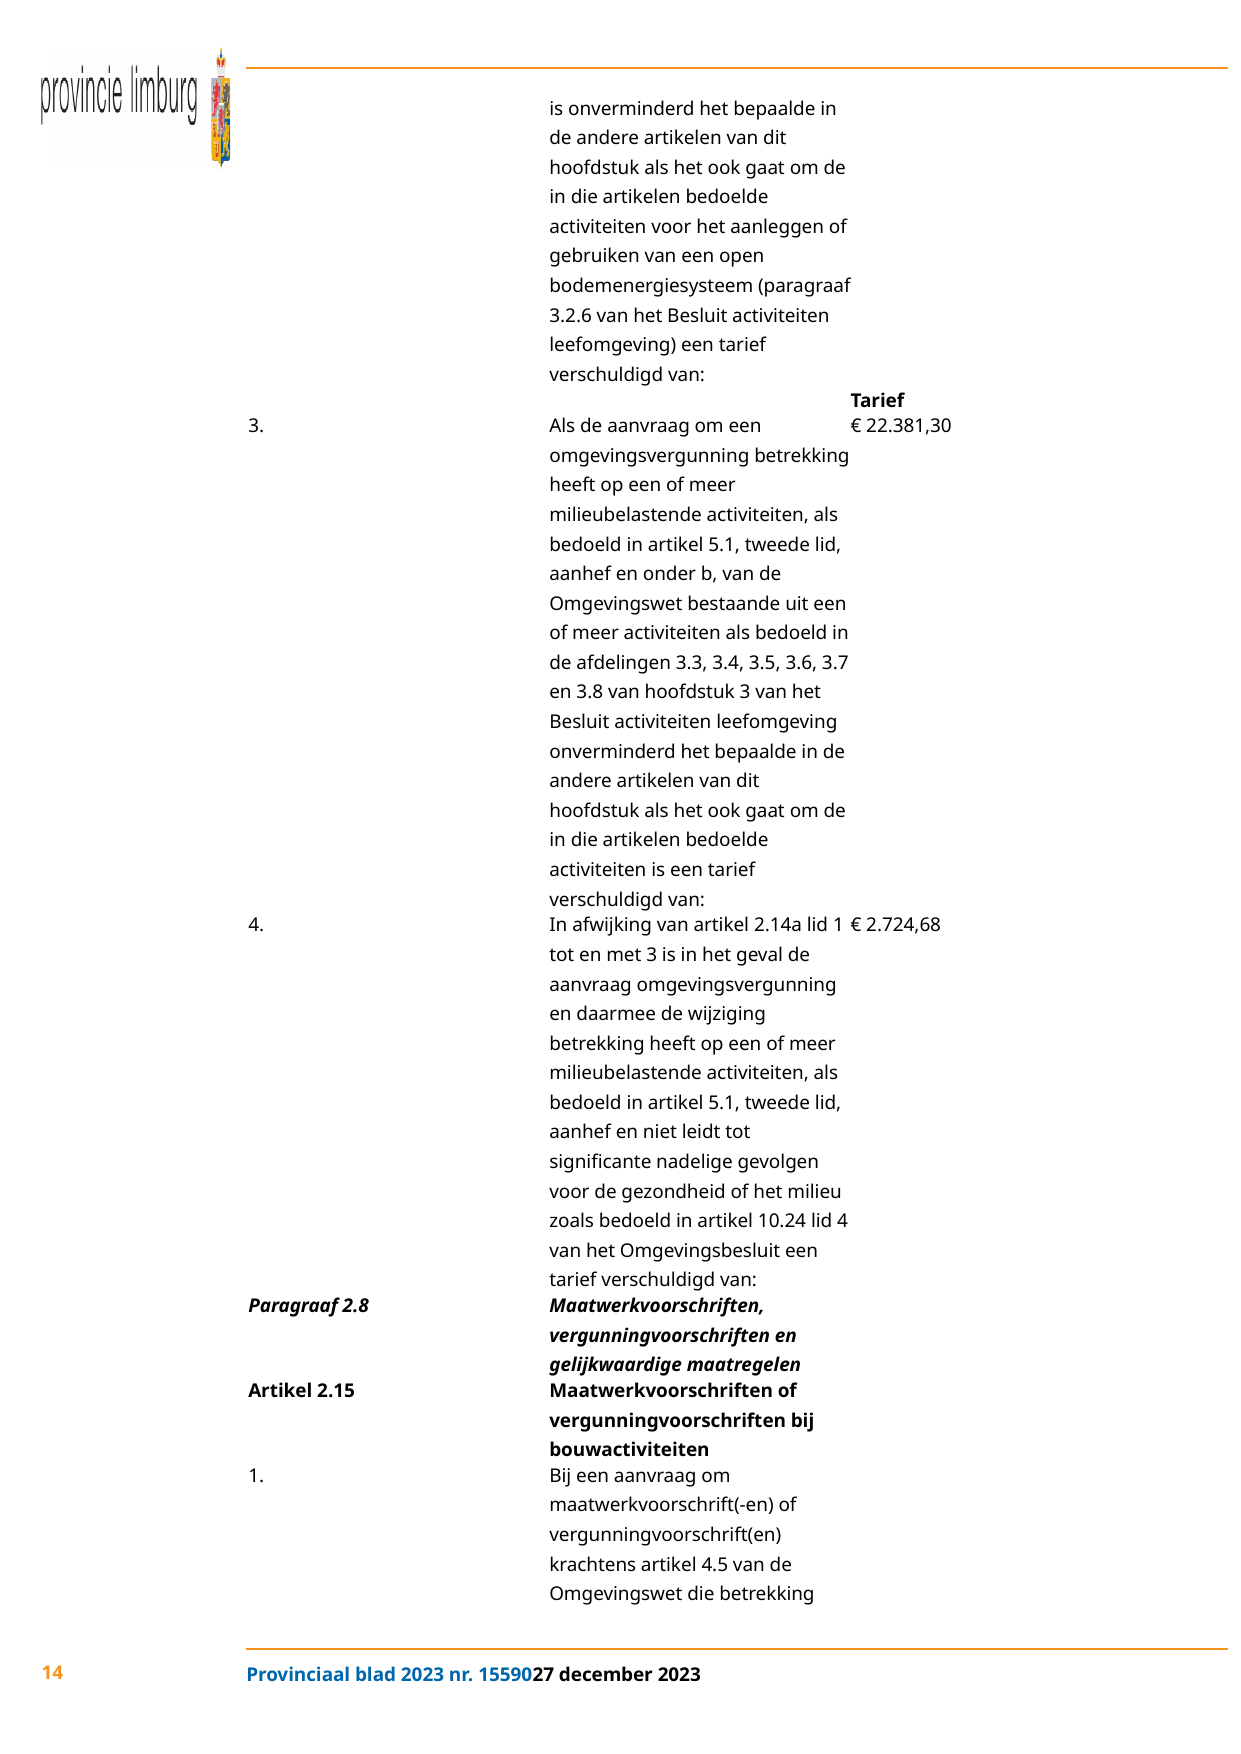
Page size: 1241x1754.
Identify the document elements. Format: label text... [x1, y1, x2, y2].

picture [41, 47, 231, 172]
table_cell [850, 1377, 1152, 1462]
table_cell [850, 95, 1152, 387]
table_cell 4. [248, 912, 549, 1292]
table_cell Bij een aanvraag om maatwerkvoorschrift(-en) of vergunningvoorschrift(en) krachtens artikel 4.5 van de Omgevingswet die betrekking [549, 1462, 850, 1606]
table_cell [248, 95, 549, 387]
table_cell Als de aanvraag om een omgevingsvergunning betrekking heeft op een of meer milieubelastende activiteiten, als bedoeld in artikel 5.1, tweede lid, aanhef en onder b, van de Omgevingswet bestaande uit een of meer activiteiten als bedoeld in de afdelingen 3.3, 3.4, 3.5, 3.6, 3.7 en 3.8 van hoofdstuk 3 van het Besluit activiteiten leefomgeving onverminderd het bepaalde in de andere artikelen van dit hoofdstuk als het ook gaat om de in die artikelen bedoelde activiteiten is een tarief verschuldigd van: [549, 413, 850, 912]
table_cell In afwijking van artikel 2.14a lid 1 tot en met 3 is in het geval de aanvraag omgevingsvergunning en daarmee de wijziging betrekking heeft op een of meer milieubelastende activiteiten, als bedoeld in artikel 5.1, tweede lid, aanhef en niet leidt tot significante nadelige gevolgen voor de gezondheid of het milieu zoals bedoeld in artikel 10.24 lid 4 van het Omgevingsbesluit een tarief verschuldigd van: [549, 912, 850, 1292]
table_cell € 2.724,68 [850, 912, 1152, 1292]
table_cell [248, 387, 549, 412]
table_cell Artikel 2.15 [248, 1377, 549, 1462]
table_cell [850, 1462, 1152, 1606]
table_cell € 22.381,30 [850, 413, 1152, 912]
table_cell 1. [248, 1462, 549, 1606]
table_cell [549, 387, 850, 412]
table_cell Maatwerkvoorschriften, vergunningvoorschriften en gelijkwaardige maatregelen [549, 1292, 850, 1377]
table_cell [850, 1292, 1152, 1377]
table_cell 3. [248, 413, 549, 912]
table_cell is onverminderd het bepaalde in de andere artikelen van dit hoofdstuk als het ook gaat om de in die artikelen bedoelde activiteiten voor het aanleggen of gebruiken van een open bodemenergiesysteem (paragraaf 3.2.6 van het Besluit activiteiten leefomgeving) een tarief verschuldigd van: [549, 95, 850, 387]
table_cell Maatwerkvoorschriften of vergunningvoorschriften bij bouwactiviteiten [549, 1377, 850, 1462]
table_cell Tarief [850, 387, 1152, 412]
table_cell Paragraaf 2.8 [248, 1292, 549, 1377]
